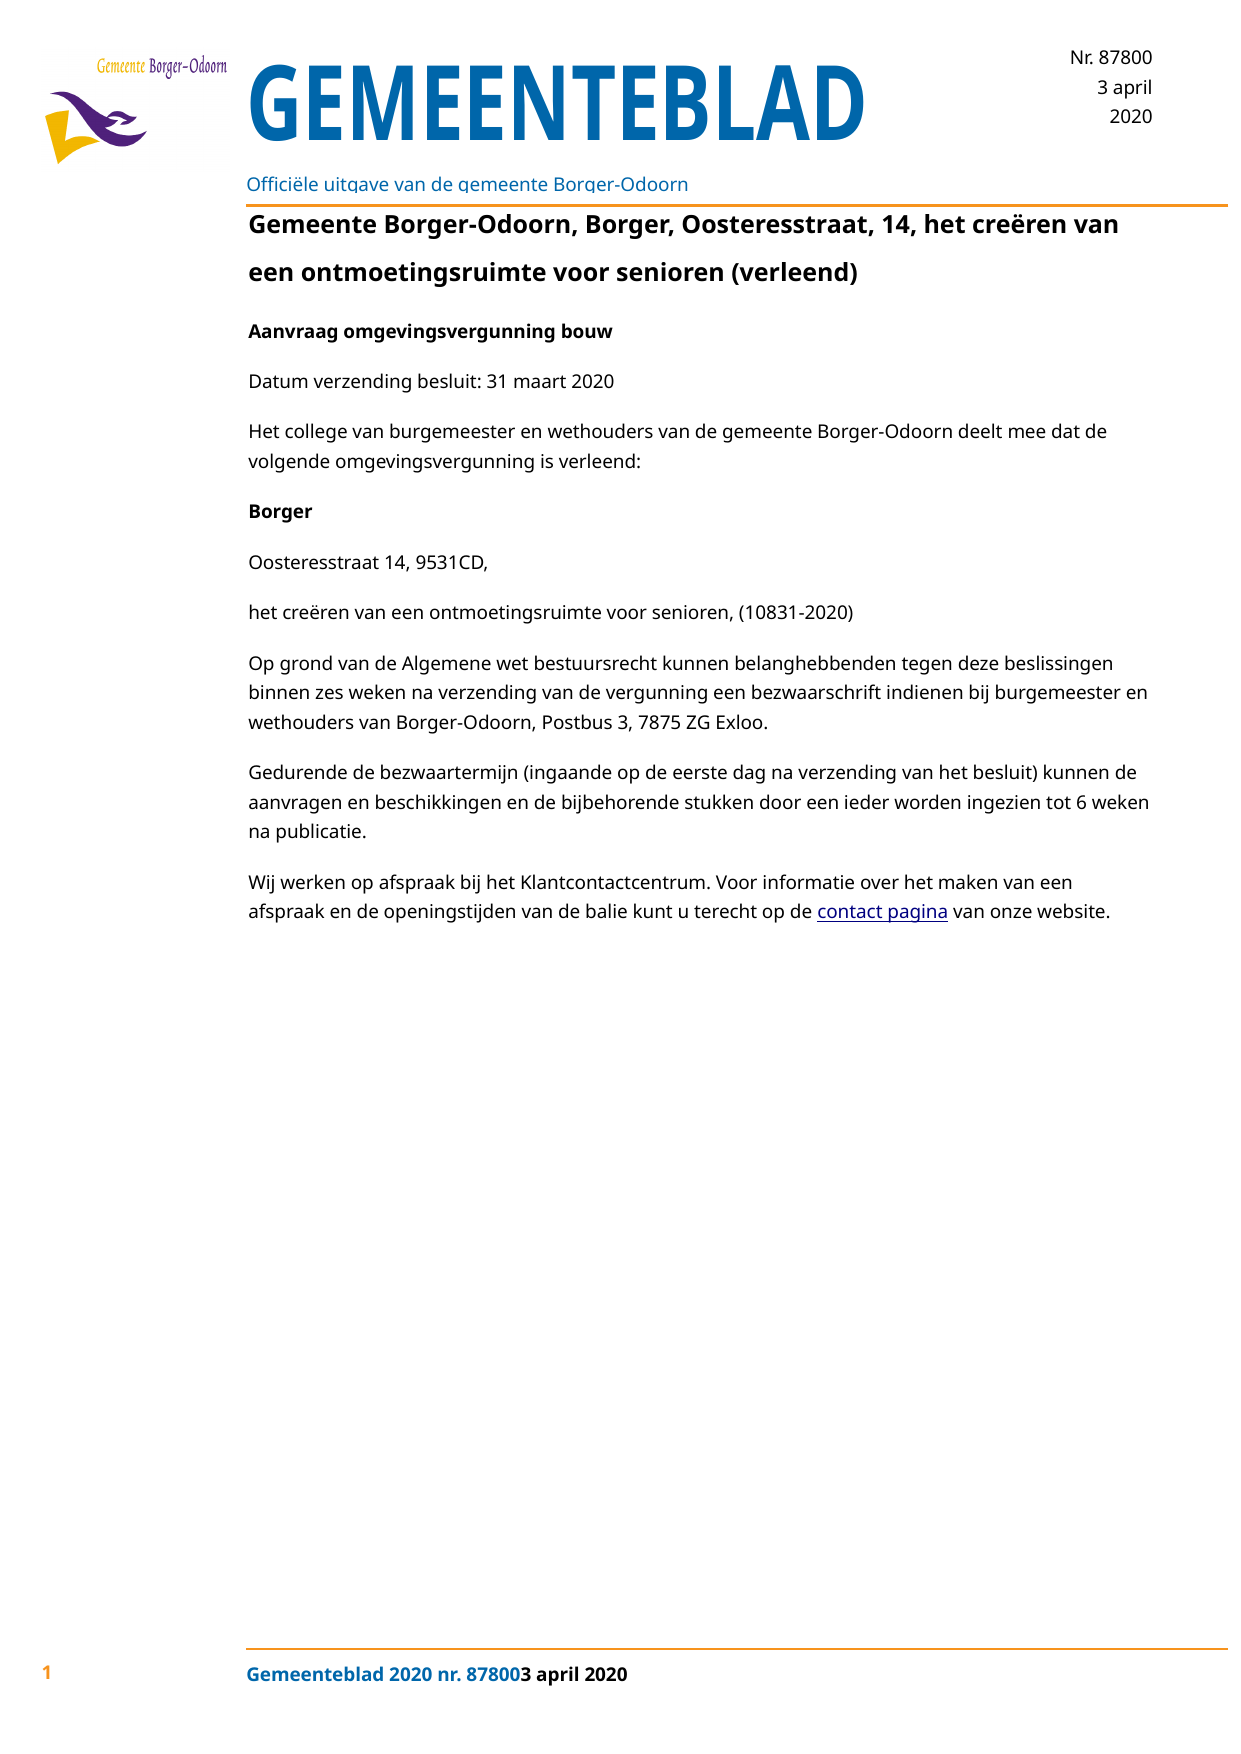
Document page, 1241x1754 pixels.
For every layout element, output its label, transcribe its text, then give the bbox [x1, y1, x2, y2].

text Oosteresstraat 14, 9531CD, [248, 549, 1152, 575]
picture [41, 47, 231, 172]
text Aanvraag omgevingsvergunning bouw [248, 318, 1152, 344]
text het creëren van een ontmoetingsruimte voor senioren, (10831-2020) [248, 599, 1152, 625]
text Gemeente Borger-Odoorn, Borger, Oosteresstraat, 14, het creëren van een ontmoetingsruimte voor senioren (verleend) [248, 207, 1152, 288]
text Datum verzending besluit: 31 maart 2020 [248, 368, 1152, 394]
text Borger [248, 499, 1152, 524]
text Wij werken op afspraak bij het Klantcontactcentrum. Voor informatie over het maken van een afspraak en de openingstijden van de balie kunt u terecht op de contact pagina van onze website. [248, 869, 1152, 924]
text Op grond van de Algemene wet bestuursrecht kunnen belanghebbenden tegen deze beslissingen binnen zes weken na verzending van de vergunning een bezwaarschrift indienen bij burgemeester en wethouders van Borger-Odoorn, Postbus 3, 7875 ZG Exloo. [248, 650, 1152, 735]
text Gedurende de bezwaartermijn (ingaande op de eerste dag na verzending van het besluit) kunnen de aanvragen en beschikkingen en de bijbehorende stukken door een ieder worden ingezien tot 6 weken na publicatie. [248, 759, 1152, 844]
text Het college van burgemeester en wethouders van de gemeente Borger-Odoorn deelt mee dat de volgende omgevingsvergunning is verleend: [248, 419, 1152, 474]
